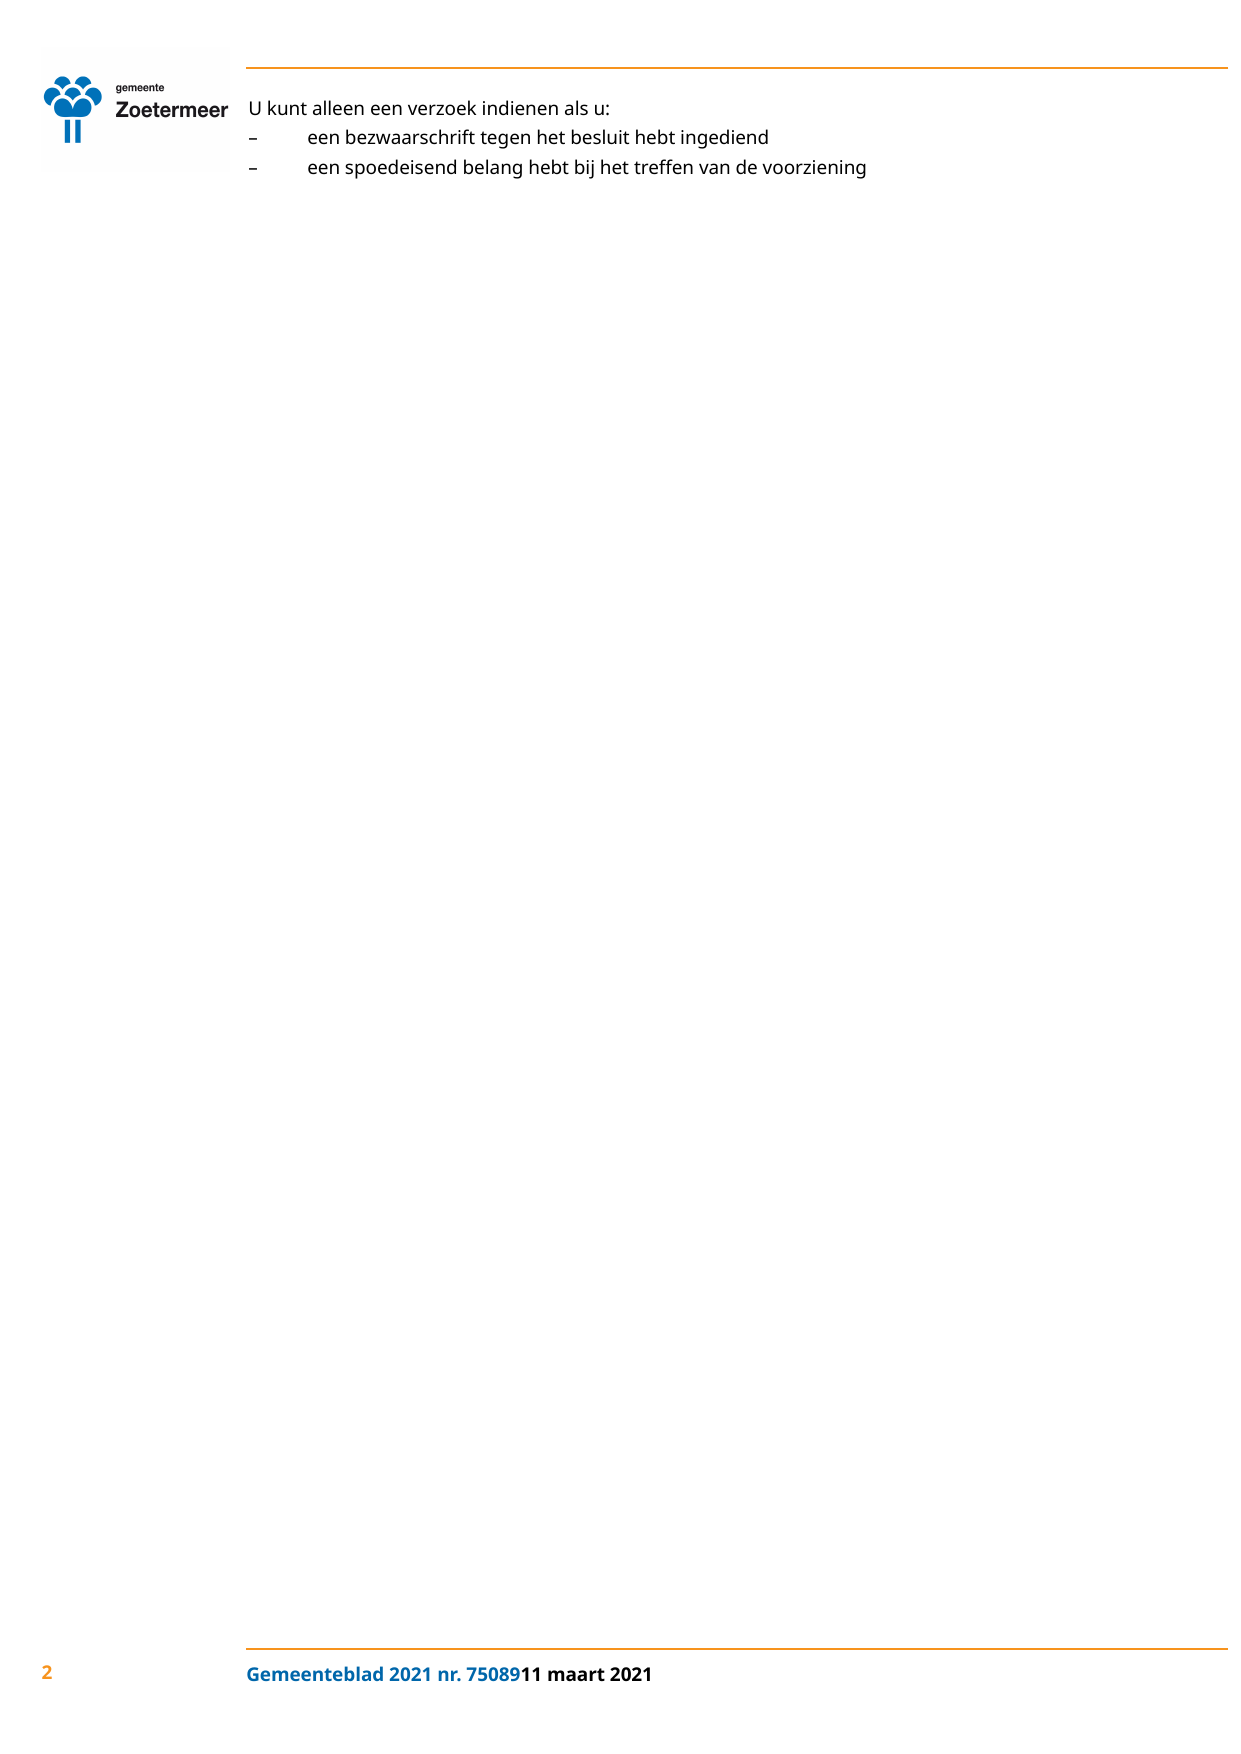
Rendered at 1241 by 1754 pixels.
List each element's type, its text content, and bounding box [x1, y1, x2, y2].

text U kunt alleen een verzoek indienen als u: [248, 95, 1152, 121]
list een spoedeisend belang hebt bij het treffen van de voorziening [248, 154, 1152, 180]
picture [41, 47, 231, 172]
list een bezwaarschrift tegen het besluit hebt ingediend [248, 124, 1152, 150]
